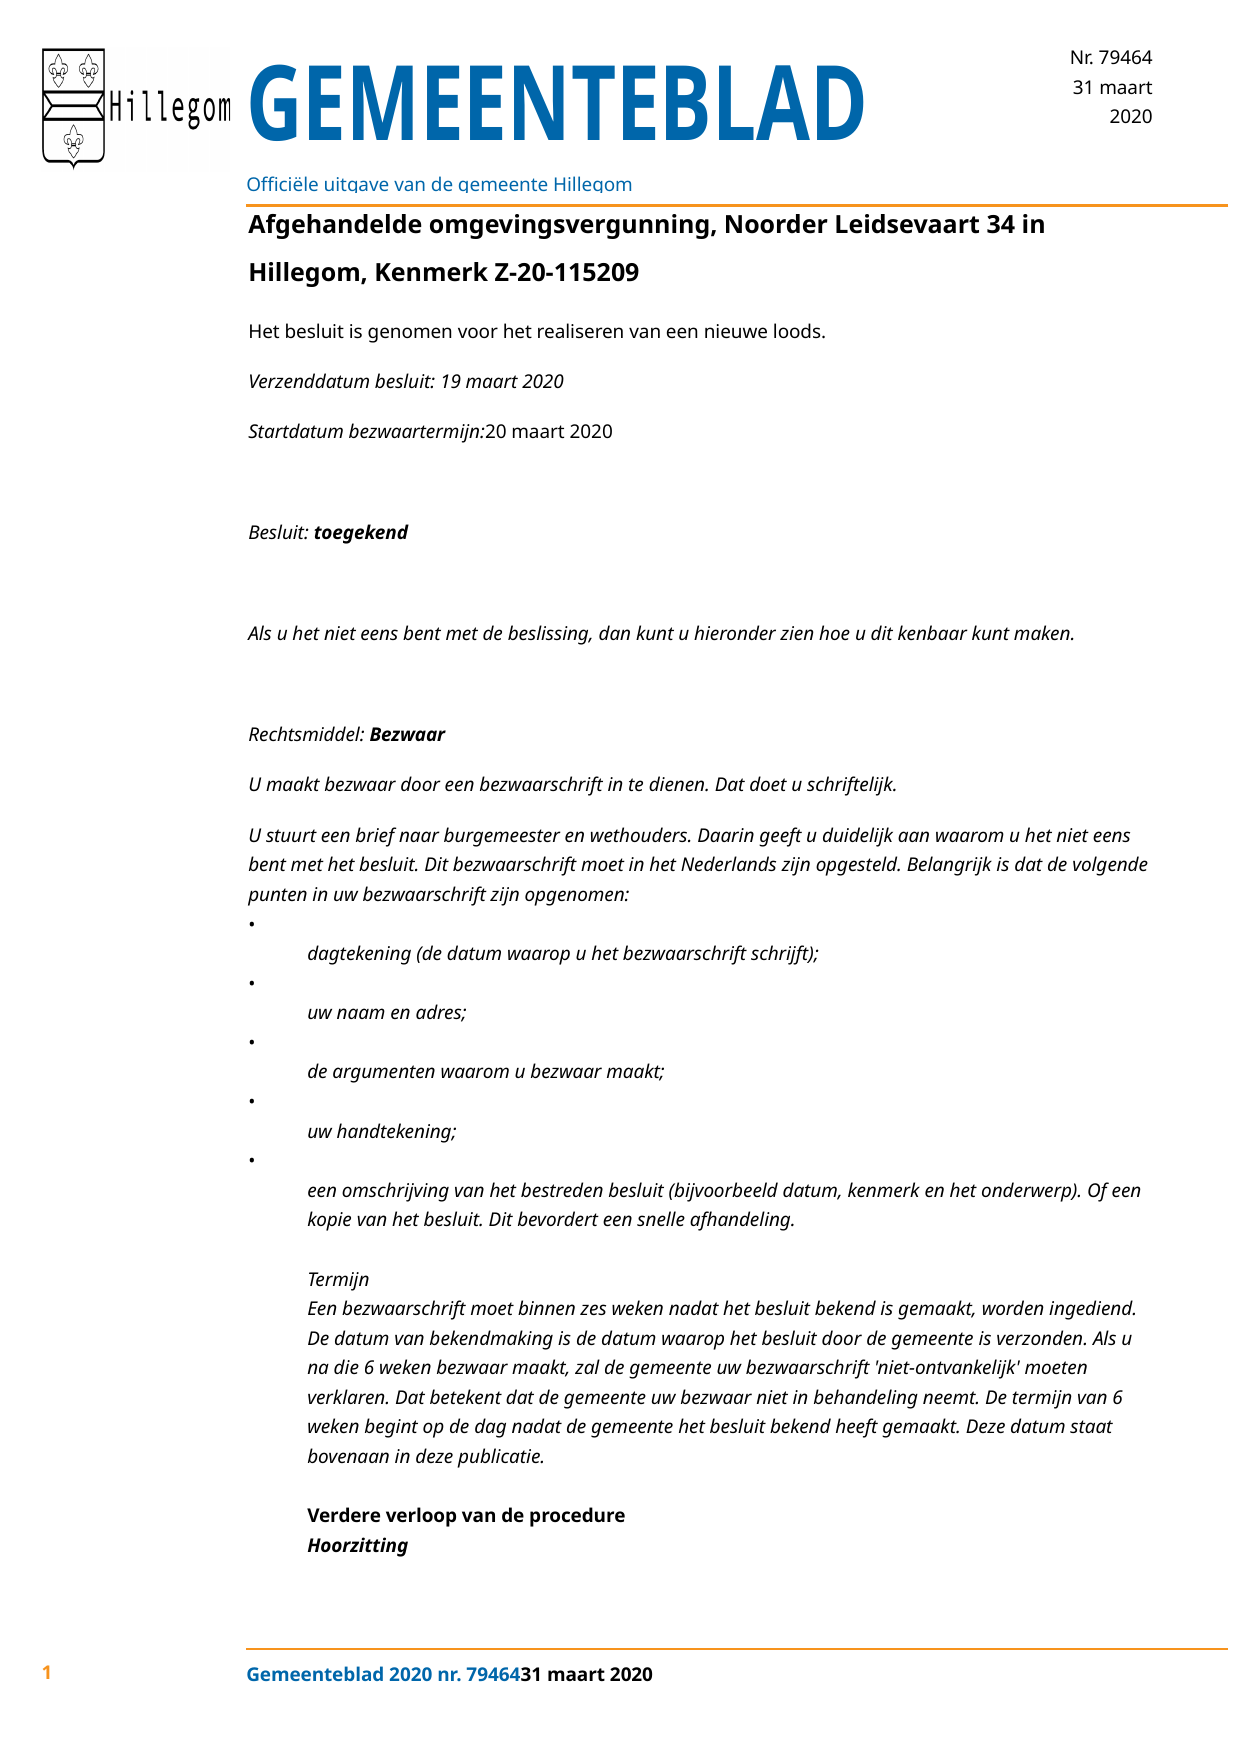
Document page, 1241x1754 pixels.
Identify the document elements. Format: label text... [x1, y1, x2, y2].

list Een bezwaarschrift moet binnen zes weken nadat het besluit bekend is gemaakt, worden ingediend. De datum van bekendmaking is de datum waarop het besluit door de gemeente is verzonden. Als u na die 6 weken bezwaar maakt, zal de gemeente uw bezwaarschrift 'niet-ontvankelijk' moeten verklaren. Dat betekent dat de gemeente uw bezwaar niet in behandeling neemt. De termijn van 6 weken begint op de dag nadat de gemeente het besluit bekend heeft gemaakt. Deze datum staat bovenaan in deze publicatie. [248, 1295, 1152, 1469]
list dagtekening (de datum waarop u het bezwaarschrift schrijft); [248, 940, 1152, 966]
list Termijn [248, 1266, 1152, 1292]
list een omschrijving van het bestreden besluit (bijvoorbeeld datum, kenmerk en het onderwerp). Of een kopie van het besluit. Dit bevordert een snelle afhandeling. [248, 1177, 1152, 1232]
text Als u het niet eens bent met de beslissing, dan kunt u hieronder zien hoe u dit kenbaar kunt maken. [248, 620, 1152, 646]
text Rechtsmiddel: Bezwaar [248, 721, 1152, 747]
text Afgehandelde omgevingsvergunning, Noorder Leidsevaart 34 in Hillegom, Kenmerk Z-20-115209 [248, 207, 1152, 288]
text Startdatum bezwaartermijn:20 maart 2020 [248, 419, 1152, 444]
list de argumenten waarom u bezwaar maakt; [248, 1059, 1152, 1084]
list Hoorzitting [248, 1532, 1152, 1558]
text Het besluit is genomen voor het realiseren van een nieuwe loods. [248, 318, 1152, 344]
text Besluit: toegekend [248, 519, 1152, 545]
list Verdere verloop van de procedure [248, 1502, 1152, 1528]
text U stuurt een brief naar burgemeester en wethouders. Daarin geeft u duidelijk aan waarom u het niet eens bent met het besluit. Dit bezwaarschrift moet in het Nederlands zijn opgesteld. Belangrijk is dat de volgende punten in uw bezwaarschrift zijn opgenomen: [248, 822, 1152, 907]
text U maakt bezwaar door een bezwaarschrift in te dienen. Dat doet u schriftelijk. [248, 772, 1152, 797]
list uw naam en adres; [248, 999, 1152, 1025]
list uw handtekening; [248, 1118, 1152, 1144]
text Verzenddatum besluit: 19 maart 2020 [248, 368, 1152, 394]
picture [41, 47, 231, 172]
